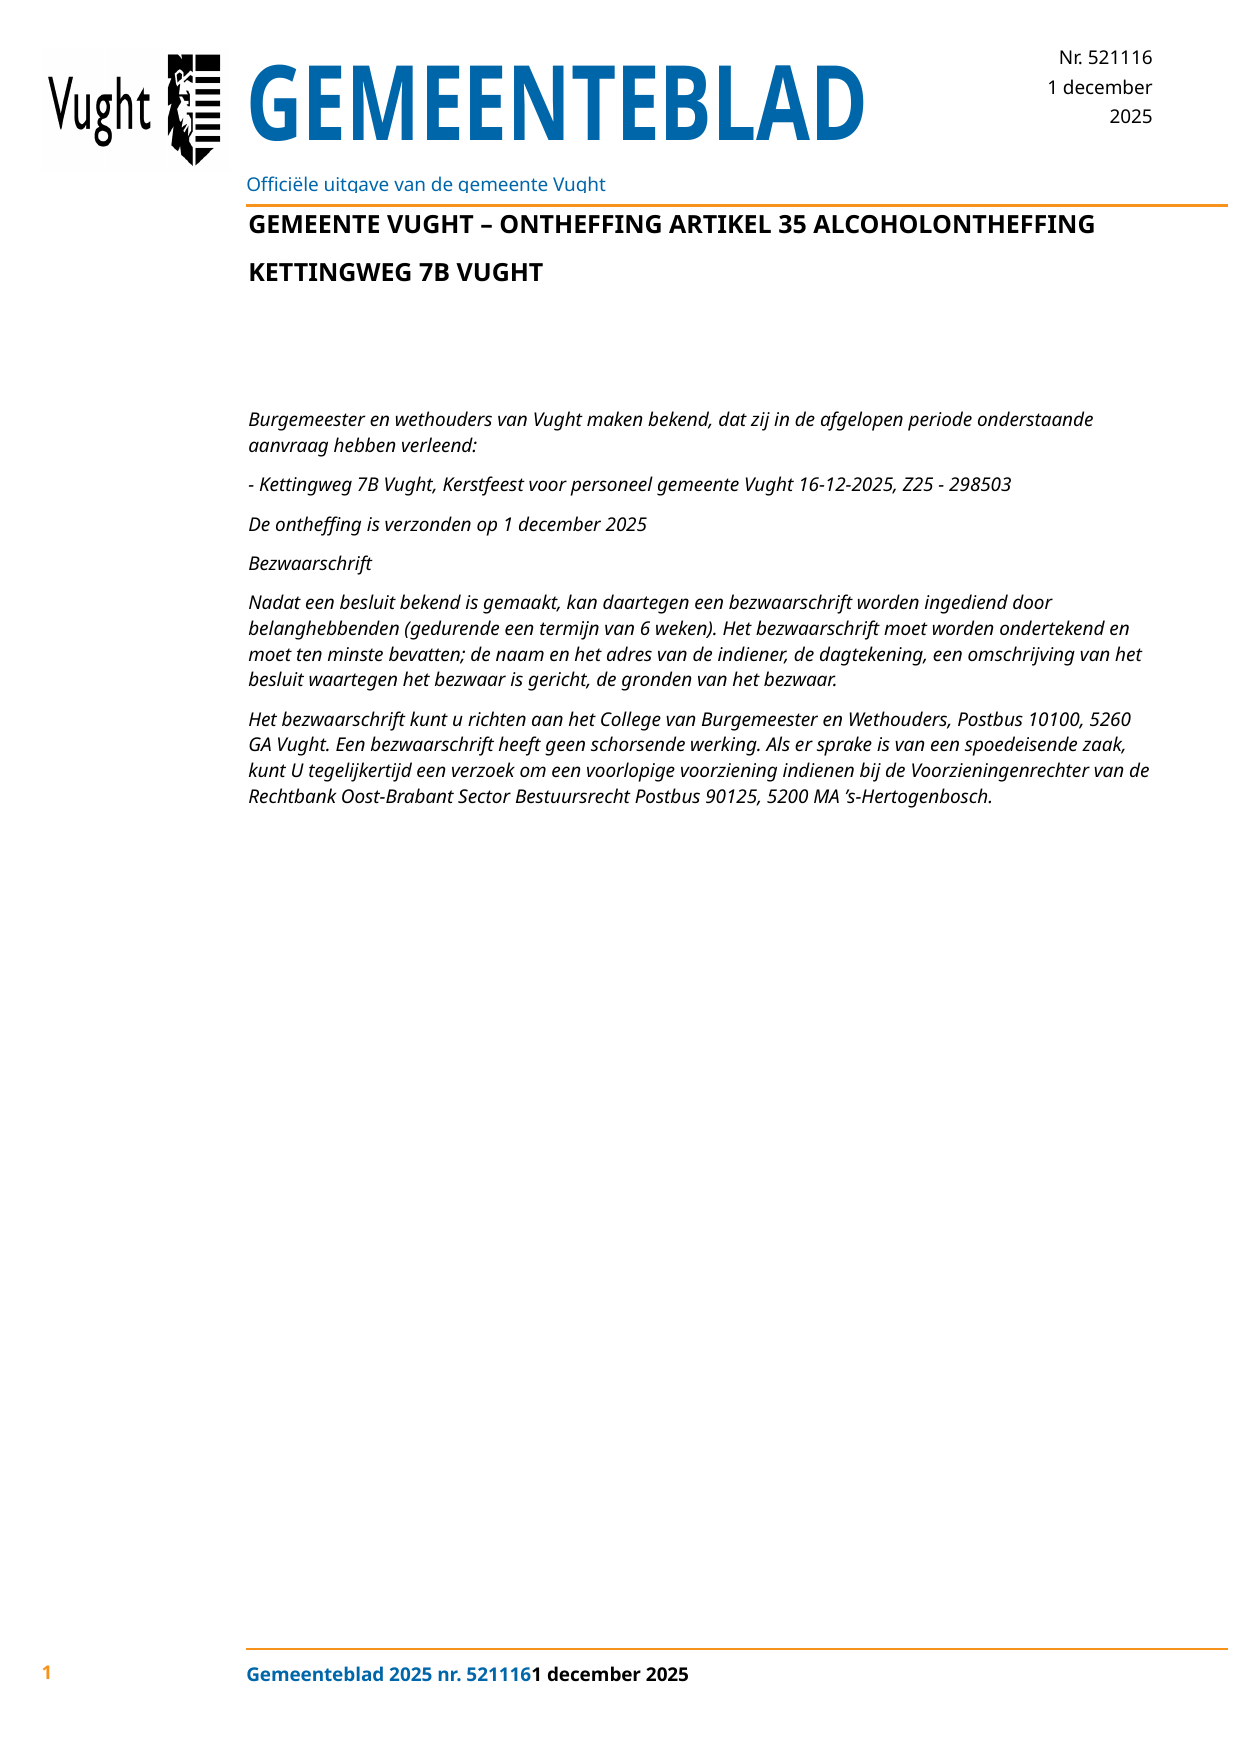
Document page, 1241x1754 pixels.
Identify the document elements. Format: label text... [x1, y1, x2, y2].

text De ontheffing is verzonden op 1 december 2025 [248, 511, 1152, 536]
text GEMEENTE VUGHT – ONTHEFFING ARTIKEL 35 ALCOHOLONTHEFFING KETTINGWEG 7B VUGHT [248, 207, 1152, 288]
text Nadat een besluit bekend is gemaakt, kan daartegen een bezwaarschrift worden ingediend door belanghebbenden (gedurende een termijn van 6 weken). Het bezwaarschrift moet worden ondertekend en moet ten minste bevatten; de naam en het adres van de indiener, de dagtekening, een omschrijving van het besluit waartegen het bezwaar is gericht, de gronden van het bezwaar. [248, 589, 1152, 692]
text Het bezwaarschrift kunt u richten aan het College van Burgemeester en Wethouders, Postbus 10100, 5260 GA Vught. Een bezwaarschrift heeft geen schorsende werking. Als er sprake is van een spoedeisende zaak, kunt U tegelijkertijd een verzoek om een voorlopige voorziening indienen bij de Voorzieningenrechter van de Rechtbank Oost-Brabant Sector Bestuursrecht Postbus 90125, 5200 MA ’s-Hertogenbosch. [248, 706, 1152, 809]
text Bezwaarschrift [248, 550, 1152, 576]
text Burgemeester en wethouders van Vught maken bekend, dat zij in de afgelopen periode onderstaande aanvraag hebben verleend: [248, 406, 1152, 458]
text - Kettingweg 7B Vught, Kerstfeest voor personeel gemeente Vught 16-12-2025, Z25 - 298503 [248, 471, 1152, 497]
picture [41, 47, 231, 172]
